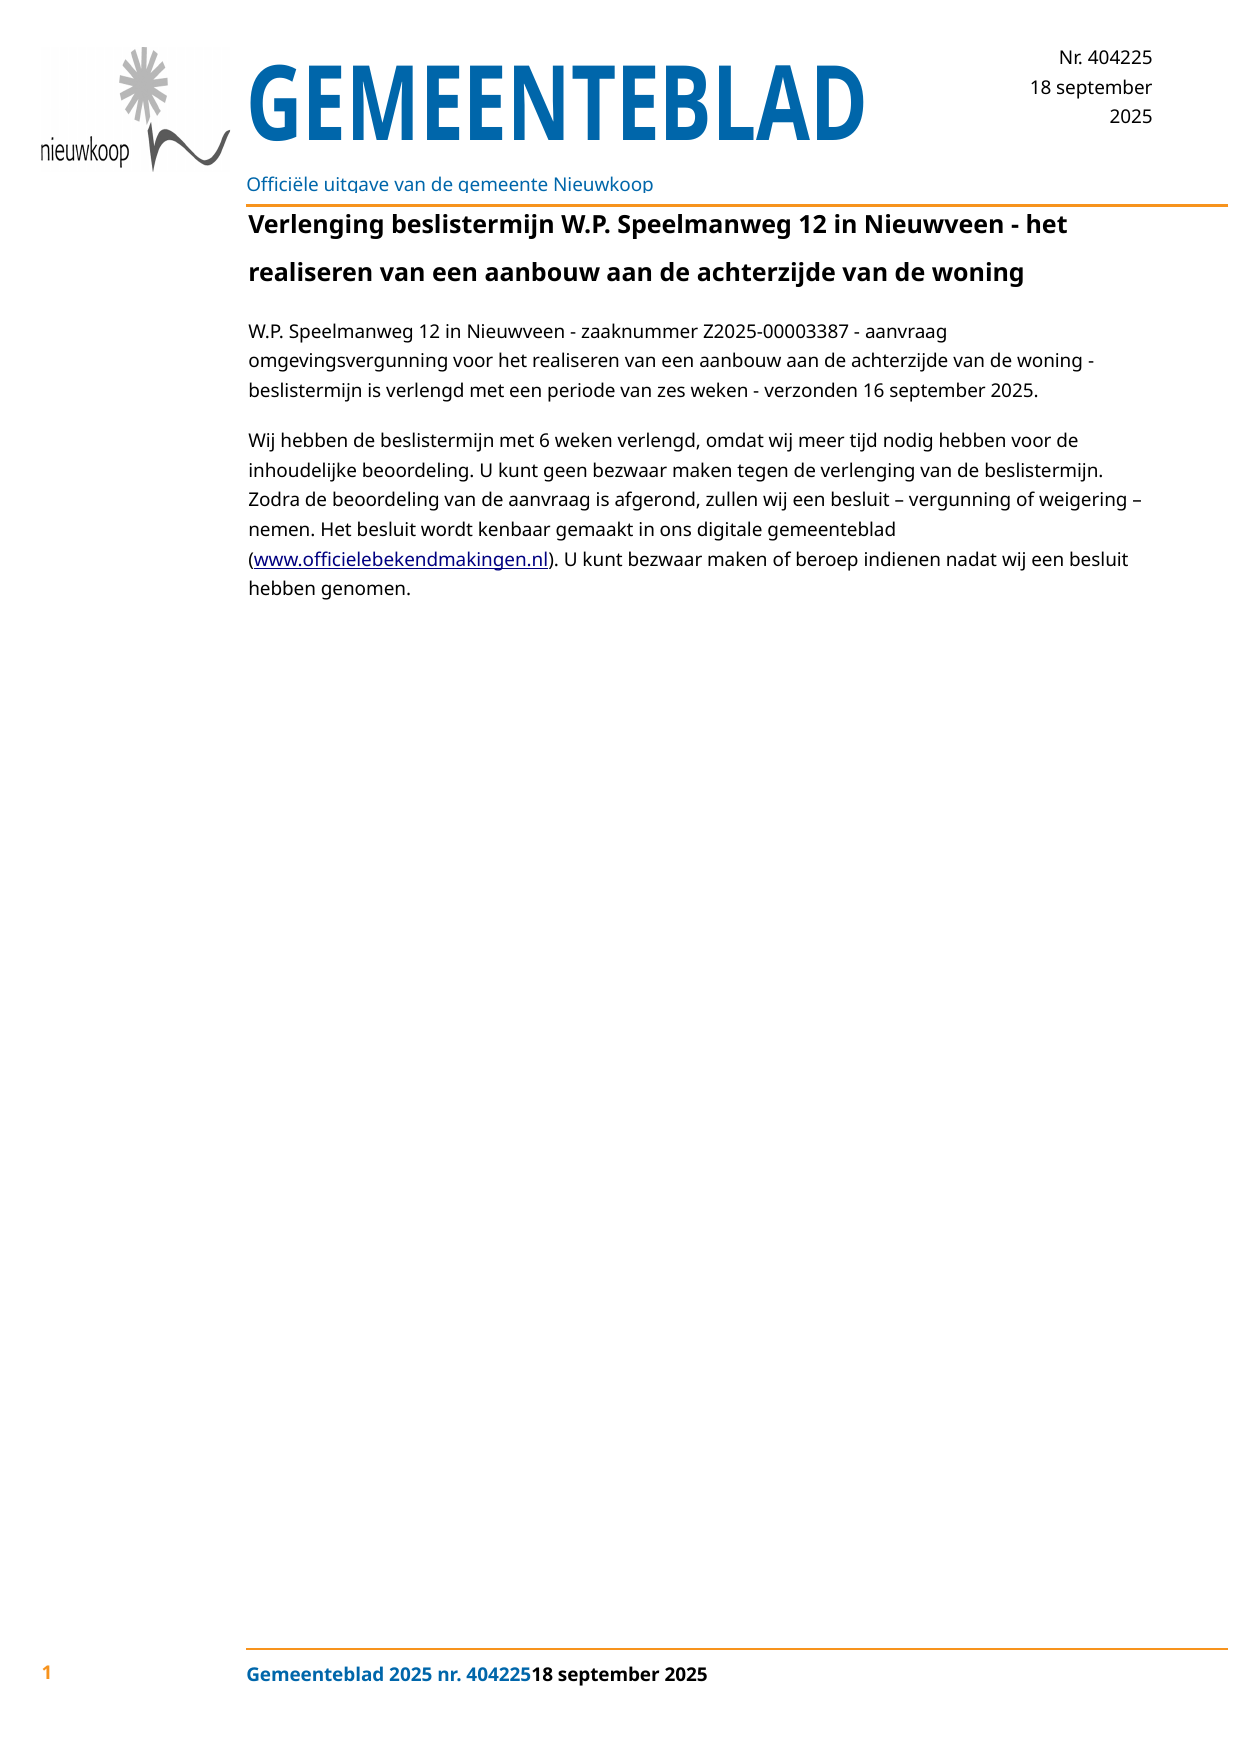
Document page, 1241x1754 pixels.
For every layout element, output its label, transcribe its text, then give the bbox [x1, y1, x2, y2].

text W.P. Speelmanweg 12 in Nieuwveen - zaaknummer Z2025-00003387 - aanvraag omgevingsvergunning voor het realiseren van een aanbouw aan de achterzijde van de woning - beslistermijn is verlengd met een periode van zes weken - verzonden 16 september 2025. [248, 318, 1152, 403]
text Wij hebben de beslistermijn met 6 weken verlengd, omdat wij meer tijd nodig hebben voor de inhoudelijke beoordeling. U kunt geen bezwaar maken tegen de verlenging van de beslistermijn. Zodra de beoordeling van de aanvraag is afgerond, zullen wij een besluit – vergunning of weigering – nemen. Het besluit wordt kenbaar gemaakt in ons digitale gemeenteblad (www.officielebekendmakingen.nl). U kunt bezwaar maken of beroep indienen nadat wij een besluit hebben genomen. [248, 427, 1152, 601]
picture [41, 47, 231, 172]
text Verlenging beslistermijn W.P. Speelmanweg 12 in Nieuwveen - het realiseren van een aanbouw aan de achterzijde van de woning [248, 207, 1152, 288]
